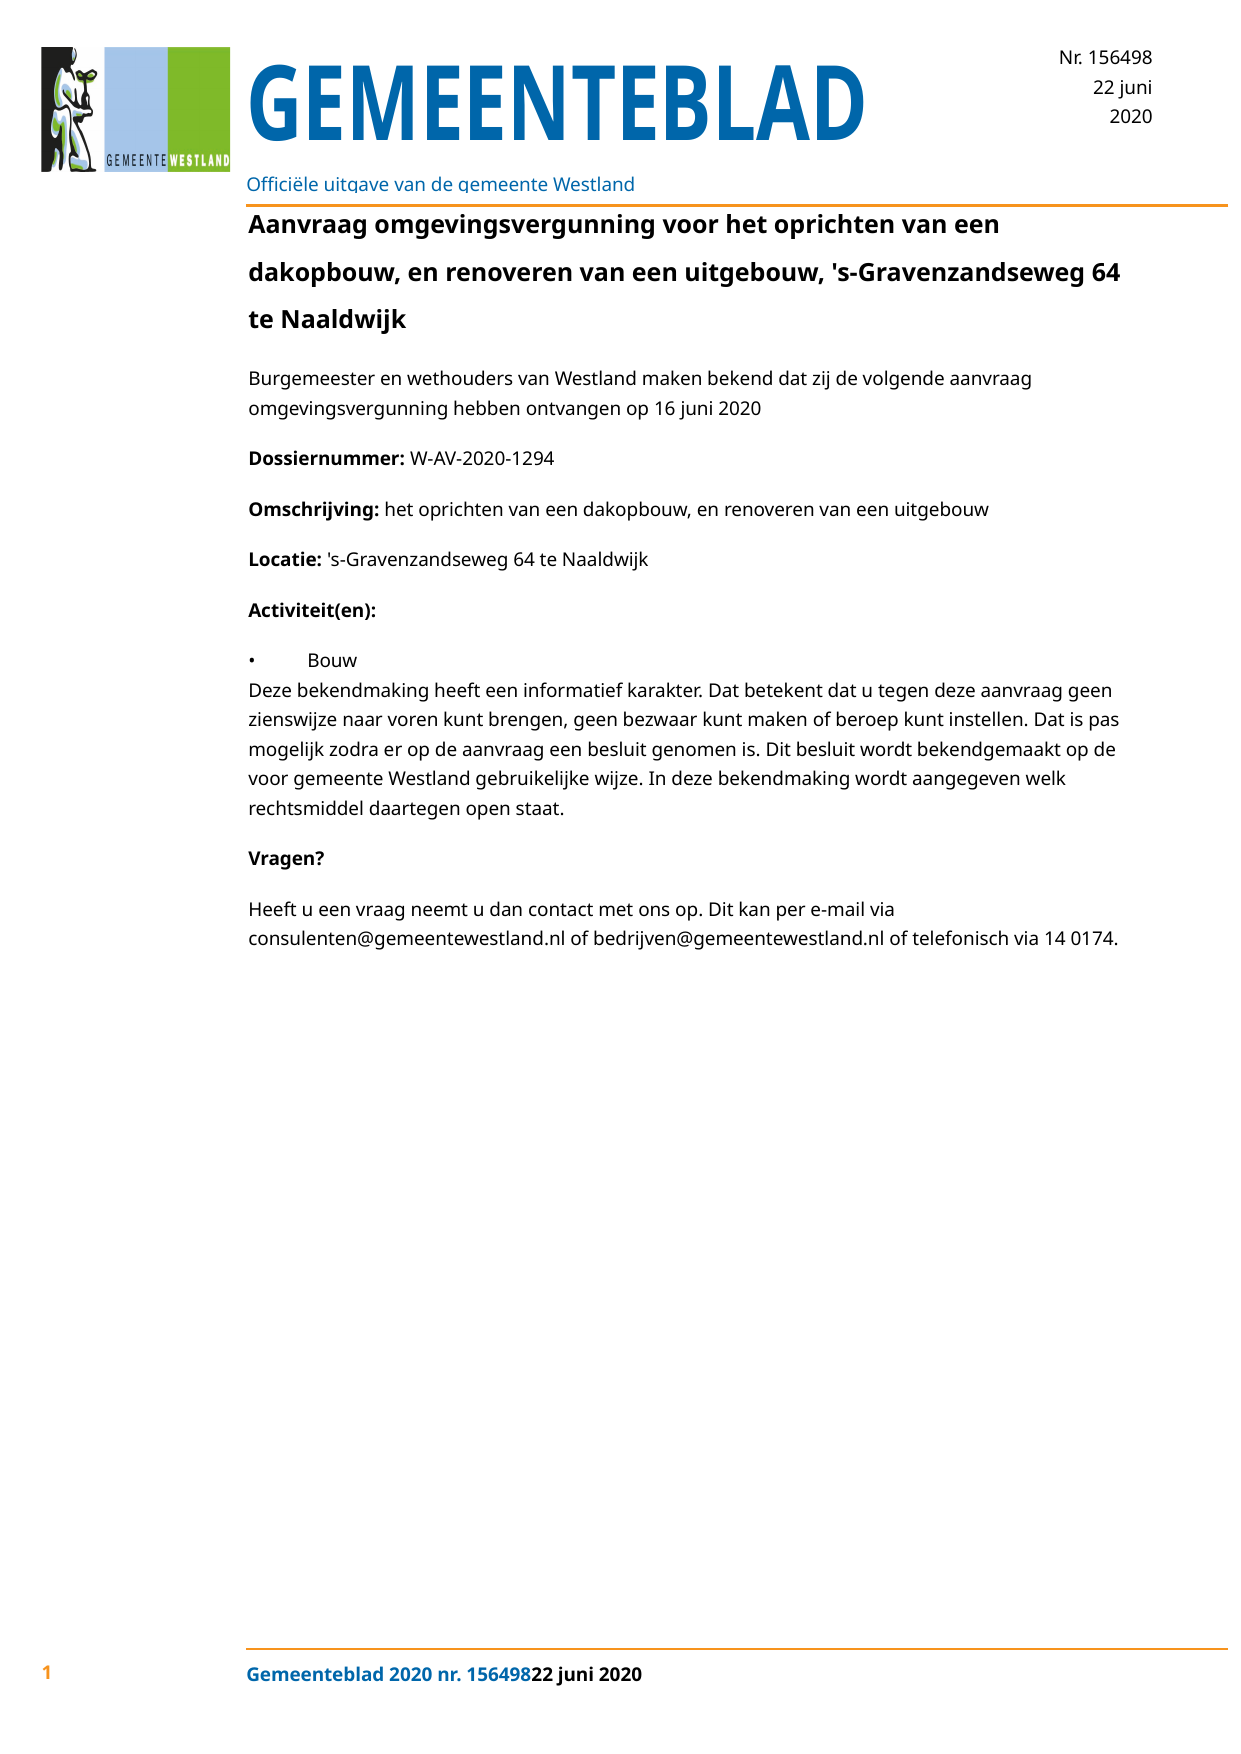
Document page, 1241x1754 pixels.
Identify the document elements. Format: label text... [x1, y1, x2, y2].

text Heeft u een vraag neemt u dan contact met ons op. Dit kan per e-mail via consulenten@gemeentewestland.nl of bedrijven@gemeentewestland.nl of telefonisch via 14 0174. [248, 896, 1152, 951]
list Bouw [248, 647, 1152, 673]
text Vragen? [248, 846, 1152, 871]
text Aanvraag omgevingsvergunning voor het oprichten van een dakopbouw, en renoveren van een uitgebouw, 's-Gravenzandseweg 64 te Naaldwijk [248, 207, 1152, 336]
text Locatie: 's-Gravenzandseweg 64 te Naaldwijk [248, 546, 1152, 572]
text Burgemeester en wethouders van Westland maken bekend dat zij de volgende aanvraag omgevingsvergunning hebben ontvangen op 16 juni 2020 [248, 366, 1152, 421]
text Omschrijving: het oprichten van een dakopbouw, en renoveren van een uitgebouw [248, 496, 1152, 522]
picture [41, 47, 231, 172]
text Activiteit(en): [248, 597, 1152, 622]
text Dossiernummer: W-AV-2020-1294 [248, 446, 1152, 471]
text Deze bekendmaking heeft een informatief karakter. Dat betekent dat u tegen deze aanvraag geen zienswijze naar voren kunt brengen, geen bezwaar kunt maken of beroep kunt instellen. Dat is pas mogelijk zodra er op de aanvraag een besluit genomen is. Dit besluit wordt bekendgemaakt op de voor gemeente Westland gebruikelijke wijze. In deze bekendmaking wordt aangegeven welk rechtsmiddel daartegen open staat. [248, 677, 1152, 821]
